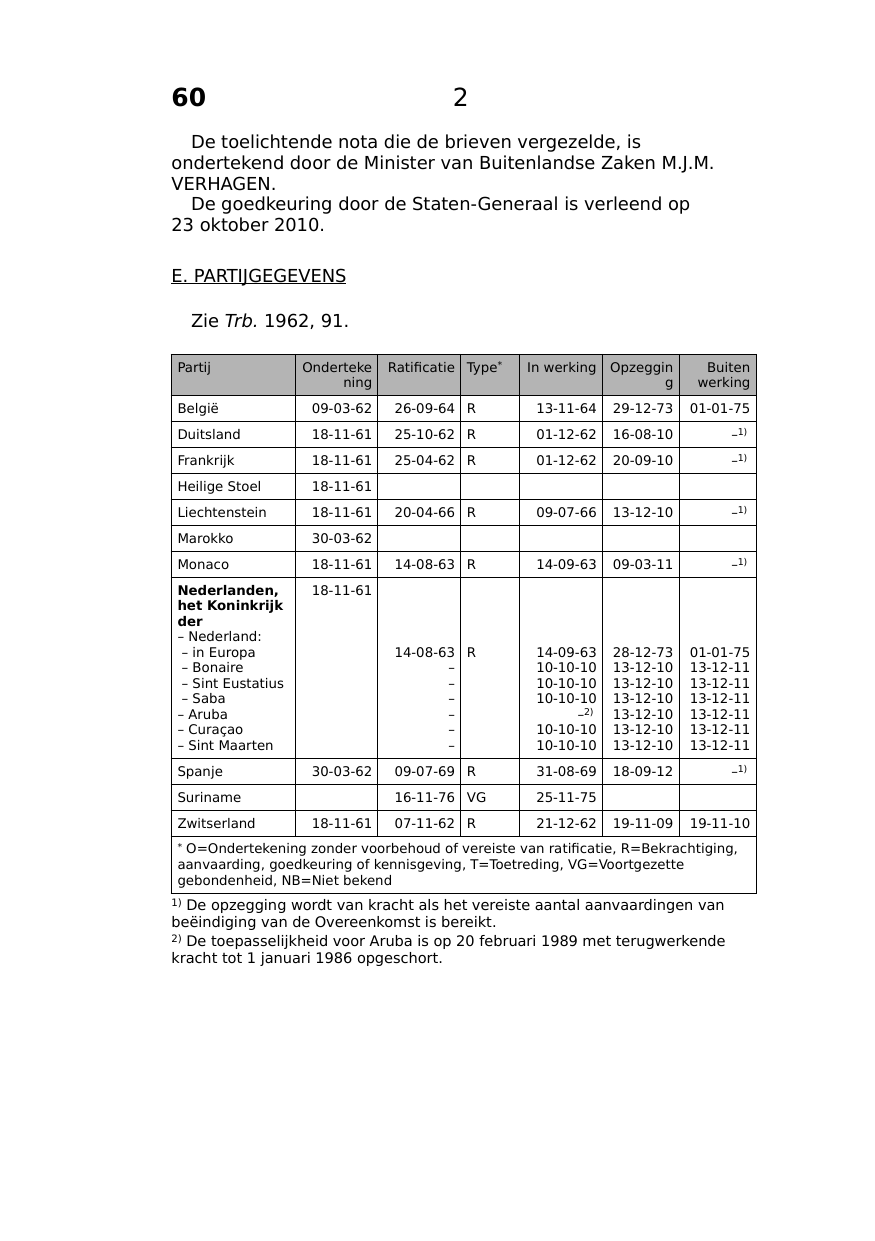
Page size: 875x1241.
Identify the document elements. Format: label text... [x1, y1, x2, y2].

table_cell [680, 474, 756, 499]
table_header Ondertekening [296, 355, 377, 395]
table_cell – [378, 660, 460, 676]
table_header Opzegging [603, 355, 679, 395]
table_cell 25-10-62 [378, 422, 460, 447]
table_cell [378, 629, 460, 645]
table_cell – Sint Maarten [172, 738, 295, 758]
table_cell [520, 474, 602, 499]
table_cell 10-10-10 [520, 722, 602, 738]
table_cell –1) [680, 552, 756, 577]
table_cell Suriname [172, 785, 295, 810]
table_cell 18-11-61 [296, 474, 377, 499]
table_header Buiten werking [680, 355, 756, 395]
table_cell – [378, 676, 460, 691]
table_cell – [378, 722, 460, 738]
table_cell R [461, 448, 519, 473]
table_cell 19-11-10 [680, 811, 756, 836]
table_cell [296, 645, 377, 660]
table_cell 18-11-61 [296, 422, 377, 447]
table_cell 25-04-62 [378, 448, 460, 473]
table_cell 09-07-69 [378, 759, 460, 784]
table_cell 13-12-10 [603, 691, 679, 707]
table_cell – in Europa [172, 645, 295, 660]
table_cell –1) [680, 422, 756, 447]
table_cell 13-12-10 [603, 738, 679, 758]
table_cell 18-11-61 [296, 448, 377, 473]
table_header Ratificatie [378, 355, 460, 395]
table_cell België [172, 396, 295, 421]
table_cell 13-12-11 [680, 722, 756, 738]
table_cell 30-03-62 [296, 759, 377, 784]
table_cell [378, 578, 460, 629]
table_cell [296, 691, 377, 707]
table_cell 10-10-10 [520, 660, 602, 676]
table_cell R [461, 811, 519, 836]
table_cell [296, 629, 377, 645]
table_cell [680, 578, 756, 629]
table_cell Liechtenstein [172, 500, 295, 525]
table_cell R [461, 422, 519, 447]
table_cell [461, 660, 519, 676]
table_cell – Aruba [172, 707, 295, 722]
table_cell [461, 578, 519, 629]
table_cell – [378, 707, 460, 722]
table_cell [461, 676, 519, 691]
table_cell [680, 629, 756, 645]
table_cell [603, 629, 679, 645]
table_cell 13-12-11 [680, 691, 756, 707]
table_cell [461, 691, 519, 707]
table_cell [461, 526, 519, 551]
table_cell 26-09-64 [378, 396, 460, 421]
table_cell 19-11-09 [603, 811, 679, 836]
table_cell R [461, 552, 519, 577]
table_cell [296, 676, 377, 691]
table_cell Spanje [172, 759, 295, 784]
table_cell [603, 526, 679, 551]
table_cell Frankrijk [172, 448, 295, 473]
table_cell [603, 785, 679, 810]
table_cell – Bonaire [172, 660, 295, 676]
table_cell [296, 738, 377, 758]
table_cell 10-10-10 [520, 738, 602, 758]
table_cell Zwitserland [172, 811, 295, 836]
table_cell –2) [520, 707, 602, 722]
table_cell 31-08-69 [520, 759, 602, 784]
table_cell 21-12-62 [520, 811, 602, 836]
table_cell [680, 785, 756, 810]
table_cell [461, 474, 519, 499]
table_cell – Curaçao [172, 722, 295, 738]
table_cell [296, 660, 377, 676]
table_cell 14-09-63 [520, 645, 602, 660]
table_cell 13-11-64 [520, 396, 602, 421]
table_cell – [378, 691, 460, 707]
table_cell 13-12-11 [680, 738, 756, 758]
table_cell [378, 526, 460, 551]
table_cell Marokko [172, 526, 295, 551]
table_cell 13-12-10 [603, 707, 679, 722]
table_cell Duitsland [172, 422, 295, 447]
table_cell R [461, 645, 519, 660]
table_cell Nederlanden, het Koninkrijk der [172, 578, 295, 629]
table_cell [461, 738, 519, 758]
table_cell 13-12-11 [680, 660, 756, 676]
table_header In werking [520, 355, 602, 395]
table_cell 30-03-62 [296, 526, 377, 551]
table_cell R [461, 500, 519, 525]
table_cell 10-10-10 [520, 676, 602, 691]
table_cell [296, 785, 377, 810]
table_cell 18-09-12 [603, 759, 679, 784]
table_cell –1) [680, 759, 756, 784]
table_cell 09-03-11 [603, 552, 679, 577]
table_cell Heilige Stoel [172, 474, 295, 499]
table_cell – Nederland: [172, 629, 295, 645]
table_header Partij [172, 355, 295, 395]
table_cell 14-09-63 [520, 552, 602, 577]
table_cell [603, 474, 679, 499]
table_cell [461, 629, 519, 645]
table_cell 13-12-11 [680, 676, 756, 691]
subtitle E. PARTIJGEGEVENS [171, 266, 756, 286]
table_cell 14-08-63 [378, 645, 460, 660]
table_cell 10-10-10 [520, 691, 602, 707]
table_cell [296, 707, 377, 722]
table_cell 25-11-75 [520, 785, 602, 810]
table_cell 18-11-61 [296, 552, 377, 577]
table_cell * O=Ondertekening zonder voorbehoud of vereiste van ratificatie, R=Bekrachtiging, aanvaarding, goedkeuring of kennisgeving, T=Toetreding, VG=Voortgezette gebondenheid, NB=Niet bekend [172, 837, 756, 893]
table_cell [296, 722, 377, 738]
table_cell 16-08-10 [603, 422, 679, 447]
table_cell [520, 578, 602, 629]
table_cell R [461, 396, 519, 421]
table_cell 18-11-61 [296, 500, 377, 525]
table_cell 29-12-73 [603, 396, 679, 421]
table_cell 09-07-66 [520, 500, 602, 525]
table_cell 13-12-10 [603, 722, 679, 738]
table_cell [461, 722, 519, 738]
table_cell –1) [680, 500, 756, 525]
table_cell 13-12-10 [603, 676, 679, 691]
table_cell 01-01-75 [680, 645, 756, 660]
table_cell 28-12-73 [603, 645, 679, 660]
table_cell [461, 707, 519, 722]
table_cell 01-01-75 [680, 396, 756, 421]
table_cell – [378, 738, 460, 758]
table_cell 20-09-10 [603, 448, 679, 473]
table_cell 01-12-62 [520, 448, 602, 473]
table_cell 16-11-76 [378, 785, 460, 810]
table_cell R [461, 759, 519, 784]
table_cell 09-03-62 [296, 396, 377, 421]
table_cell 20-04-66 [378, 500, 460, 525]
table_cell [680, 526, 756, 551]
table_cell – Sint Eustatius [172, 676, 295, 691]
table_cell 13-12-10 [603, 660, 679, 676]
table_cell 13-12-11 [680, 707, 756, 722]
text De toelichtende nota die de brieven vergezelde, is ondertekend door de Minister van Buitenlandse Zaken M.J.M. VERHAGEN. [171, 132, 756, 194]
table_cell [378, 474, 460, 499]
table_cell –1) [680, 448, 756, 473]
text Zie Trb. 1962, 91. [171, 311, 756, 332]
table_cell 1) De opzegging wordt van kracht als het vereiste aantal aanvaardingen van beëindiging van de Overeenkomst is bereikt. 2) De toepasselijkheid voor Aruba is op 20 februari 1989 met terugwerkende kracht tot 1 januari 1986 opgeschort. [171, 894, 756, 967]
table_cell VG [461, 785, 519, 810]
text De goedkeuring door de Staten-Generaal is verleend op 23 oktober 2010. [171, 194, 756, 236]
table_cell 01-12-62 [520, 422, 602, 447]
table_cell [520, 629, 602, 645]
table_cell 18-11-61 [296, 578, 377, 629]
table_header Type* [461, 355, 519, 395]
table_cell 18-11-61 [296, 811, 377, 836]
table_cell 07-11-62 [378, 811, 460, 836]
table_cell [603, 578, 679, 629]
table_cell 14-08-63 [378, 552, 460, 577]
table_cell 13-12-10 [603, 500, 679, 525]
table_cell Monaco [172, 552, 295, 577]
table_cell – Saba [172, 691, 295, 707]
table_cell [520, 526, 602, 551]
